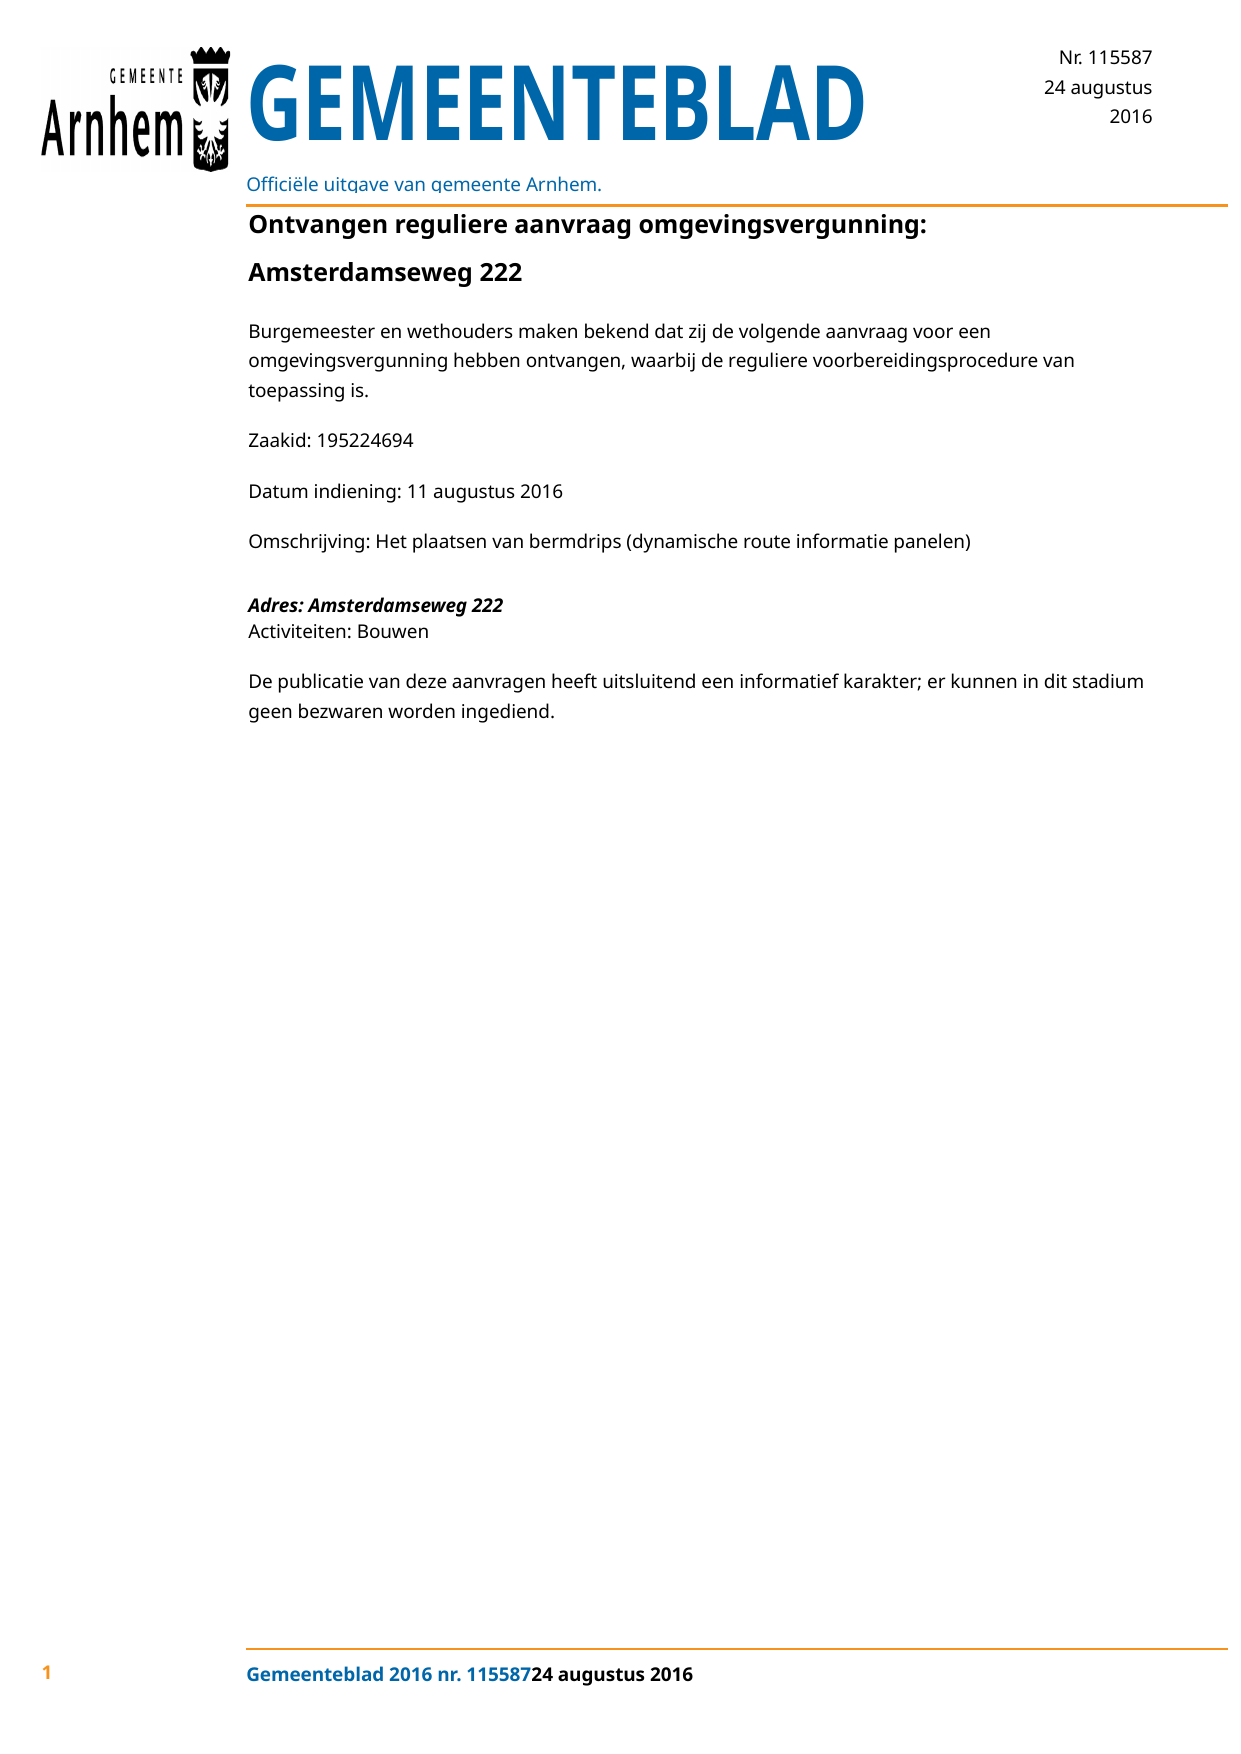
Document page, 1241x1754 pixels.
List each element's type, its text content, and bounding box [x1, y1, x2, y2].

text Omschrijving: Het plaatsen van bermdrips (dynamische route informatie panelen) [248, 528, 1152, 554]
text De publicatie van deze aanvragen heeft uitsluitend een informatief karakter; er kunnen in dit stadium geen bezwaren worden ingediend. [248, 668, 1152, 724]
text Datum indiening: 11 augustus 2016 [248, 478, 1152, 504]
text Zaakid: 195224694 [248, 427, 1152, 453]
picture [41, 47, 231, 172]
text Activiteiten: Bouwen [248, 618, 1152, 644]
text Burgemeester en wethouders maken bekend dat zij de volgende aanvraag voor een omgevingsvergunning hebben ontvangen, waarbij de reguliere voorbereidingsprocedure van toepassing is. [248, 318, 1152, 403]
text Ontvangen reguliere aanvraag omgevingsvergunning: Amsterdamseweg 222 [248, 207, 1152, 288]
text Adres: Amsterdamseweg 222 [248, 592, 1152, 618]
